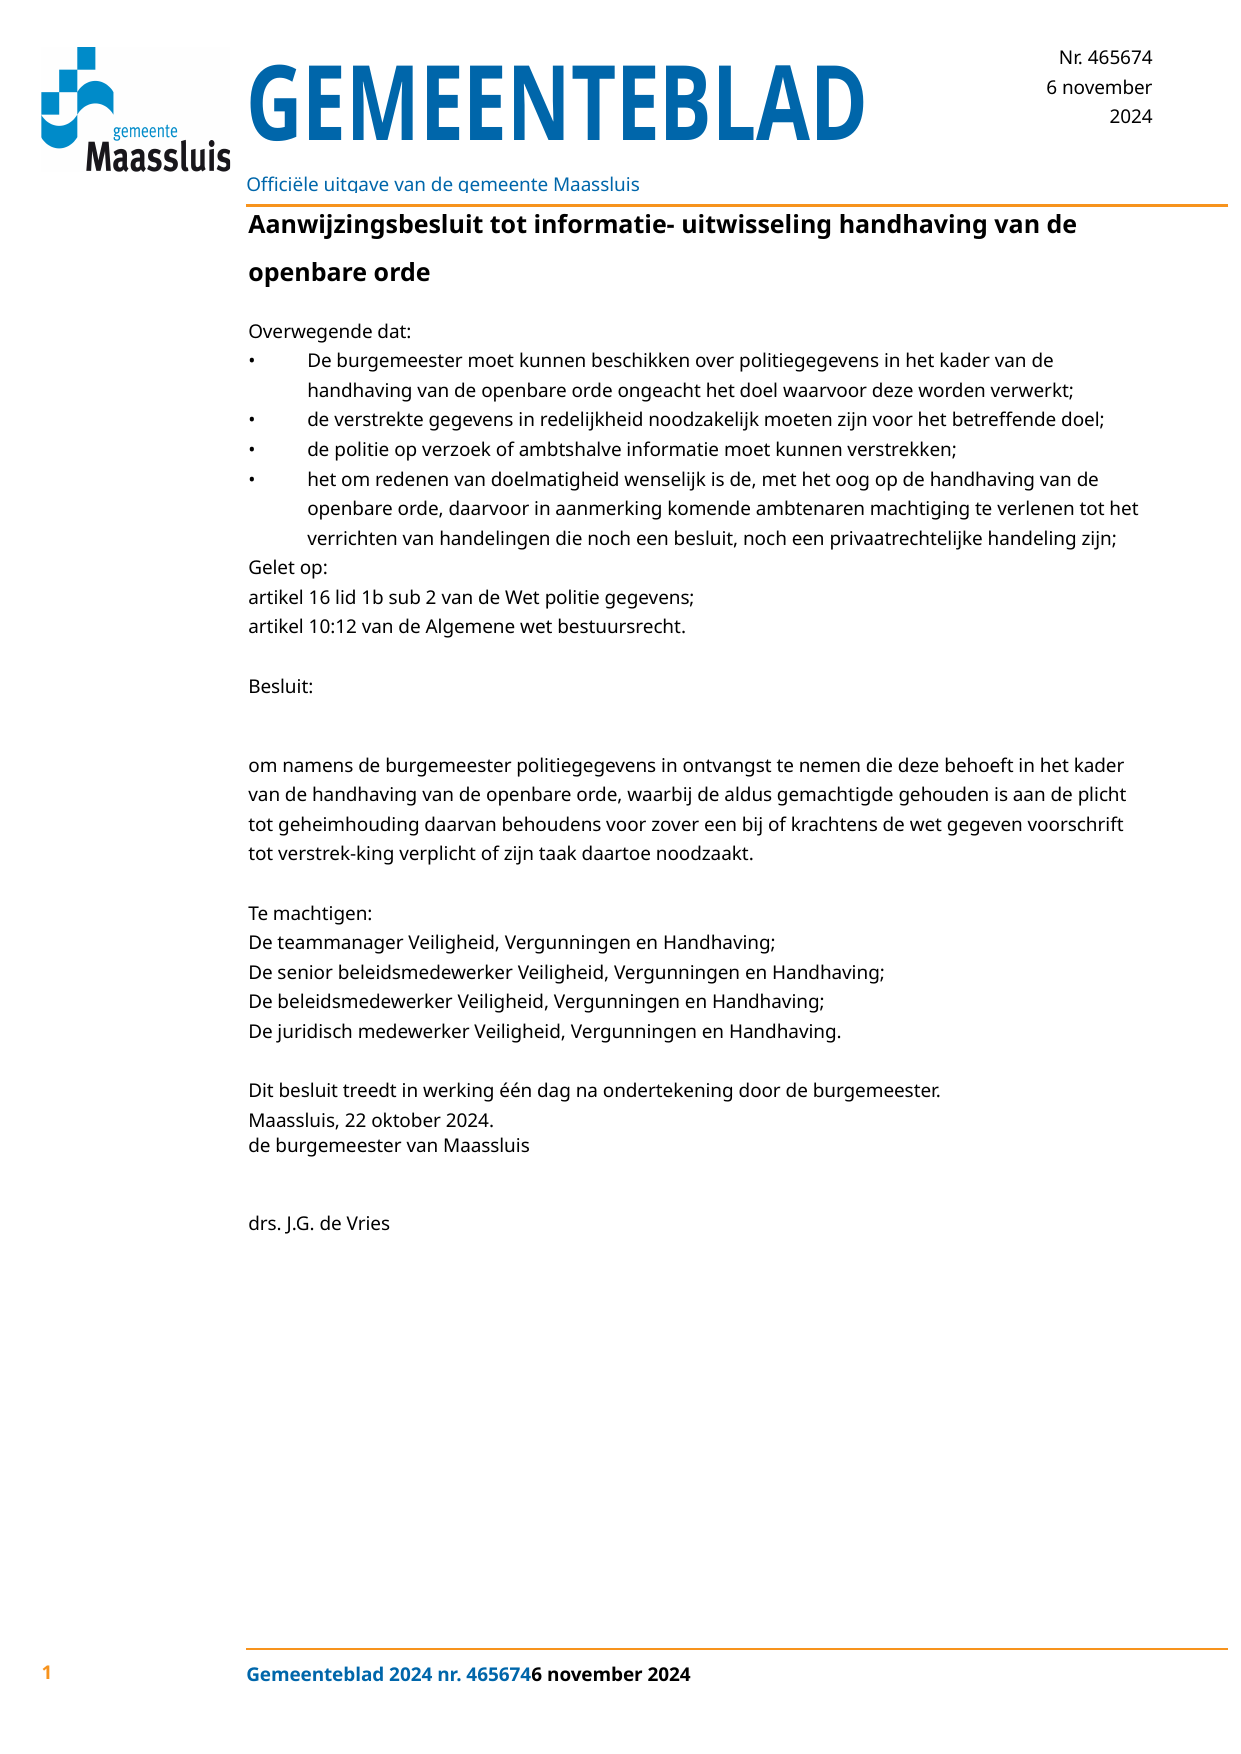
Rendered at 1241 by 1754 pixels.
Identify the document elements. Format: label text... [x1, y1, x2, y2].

text Dit besluit treedt in werking één dag na ondertekening door de burgemeester. [248, 1077, 1152, 1103]
text Te machtigen: [248, 900, 1152, 925]
text artikel 16 lid 1b sub 2 van de Wet politie gegevens; [248, 584, 1152, 610]
text Besluit: [248, 673, 1152, 699]
picture [41, 47, 77, 92]
list het om redenen van doelmatigheid wenselijk is de, met het oog op de handhaving van de openbare orde, daarvoor in aanmerking komende ambtenaren machtiging te verlenen tot het verrichten van handelingen die noch een besluit, noch een privaatrechtelijke handeling zijn; [248, 466, 1152, 551]
list de verstrekte gegevens in redelijkheid noodzakelijk moeten zijn voor het betreffende doel; [248, 407, 1152, 432]
text om namens de burgemeester politiegegevens in ontvangst te nemen die deze behoeft in het kader van de handhaving van de openbare orde, waarbij de aldus gemachtigde gehouden is aan de plicht tot geheimhouding daarvan behoudens voor zover een bij of krachtens de wet gegeven voorschrift tot verstrek-king verplicht of zijn taak daartoe noodzaakt. [248, 752, 1152, 866]
text Gelet op: [248, 554, 1152, 580]
text Maassluis, 22 oktober 2024. [248, 1107, 1152, 1132]
text De beleidsmedewerker Veiligheid, Vergunningen en Handhaving; [248, 988, 1152, 1014]
text De senior beleidsmedewerker Veiligheid, Vergunningen en Handhaving; [248, 959, 1152, 984]
picture [41, 47, 231, 172]
text Overwegende dat: [248, 318, 1152, 344]
text drs. J.G. de Vries [248, 1210, 1152, 1235]
text De teammanager Veiligheid, Vergunningen en Handhaving; [248, 929, 1152, 955]
list De burgemeester moet kunnen beschikken over politiegegevens in het kader van de handhaving van de openbare orde ongeacht het doel waarvoor deze worden verwerkt; [248, 347, 1152, 403]
text Aanwijzingsbesluit tot informatie- uitwisseling handhaving van de openbare orde [248, 207, 1152, 288]
text De juridisch medewerker Veiligheid, Vergunningen en Handhaving. [248, 1018, 1152, 1044]
text de burgemeester van Maassluis [248, 1132, 1152, 1158]
text artikel 10:12 van de Algemene wet bestuursrecht. [248, 614, 1152, 639]
list de politie op verzoek of ambtshalve informatie moet kunnen verstrekken; [248, 436, 1152, 462]
